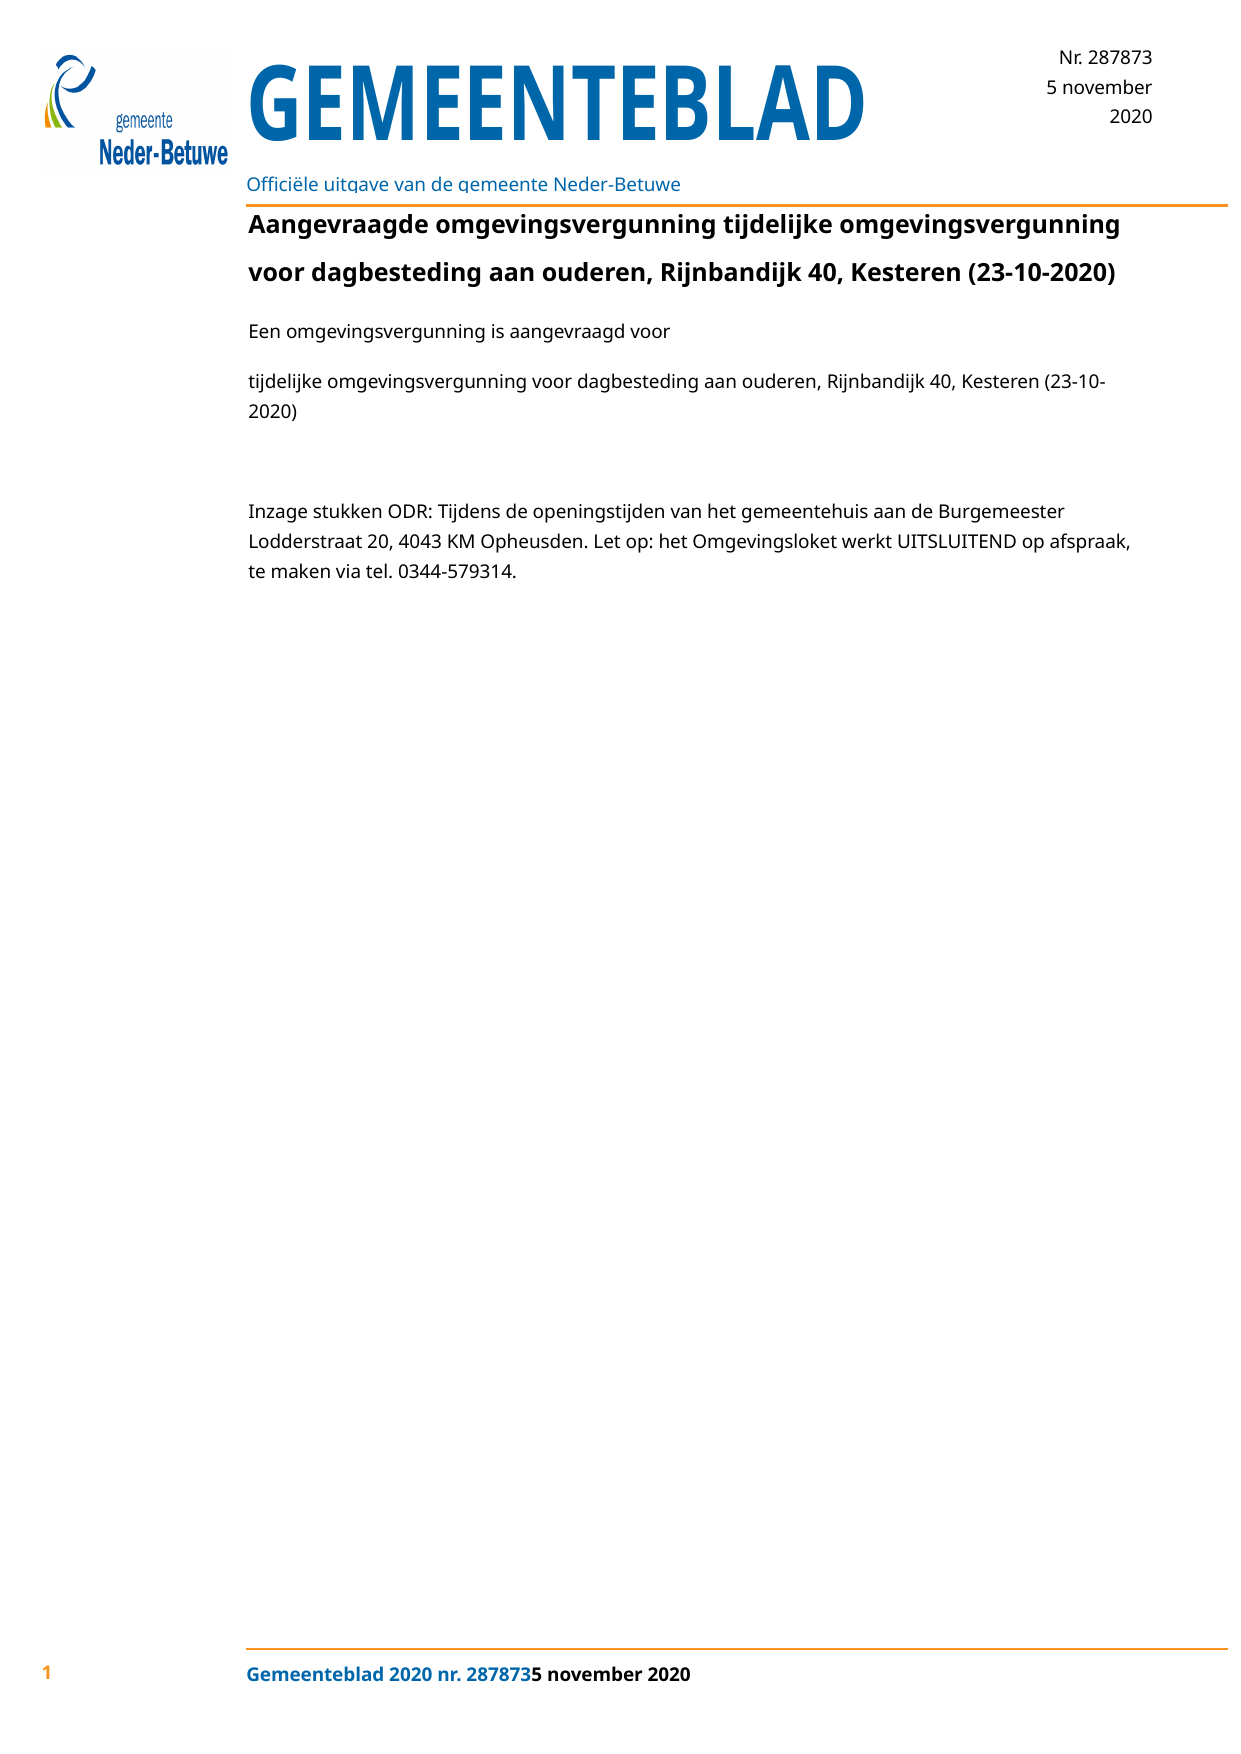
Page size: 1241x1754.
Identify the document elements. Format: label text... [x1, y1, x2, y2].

text tijdelijke omgevingsvergunning voor dagbesteding aan ouderen, Rijnbandijk 40, Kesteren (23-10-2020) [248, 368, 1152, 424]
text Een omgevingsvergunning is aangevraagd voor [248, 318, 1152, 344]
picture [41, 47, 231, 172]
text Inzage stukken ODR: Tijdens de openingstijden van het gemeentehuis aan de Burgemeester Lodderstraat 20, 4043 KM Opheusden. Let op: het Omgevingsloket werkt UITSLUITEND op afspraak, te maken via tel. 0344-579314. [248, 499, 1152, 584]
text Aangevraagde omgevingsvergunning tijdelijke omgevingsvergunning voor dagbesteding aan ouderen, Rijnbandijk 40, Kesteren (23-10-2020) [248, 207, 1152, 288]
